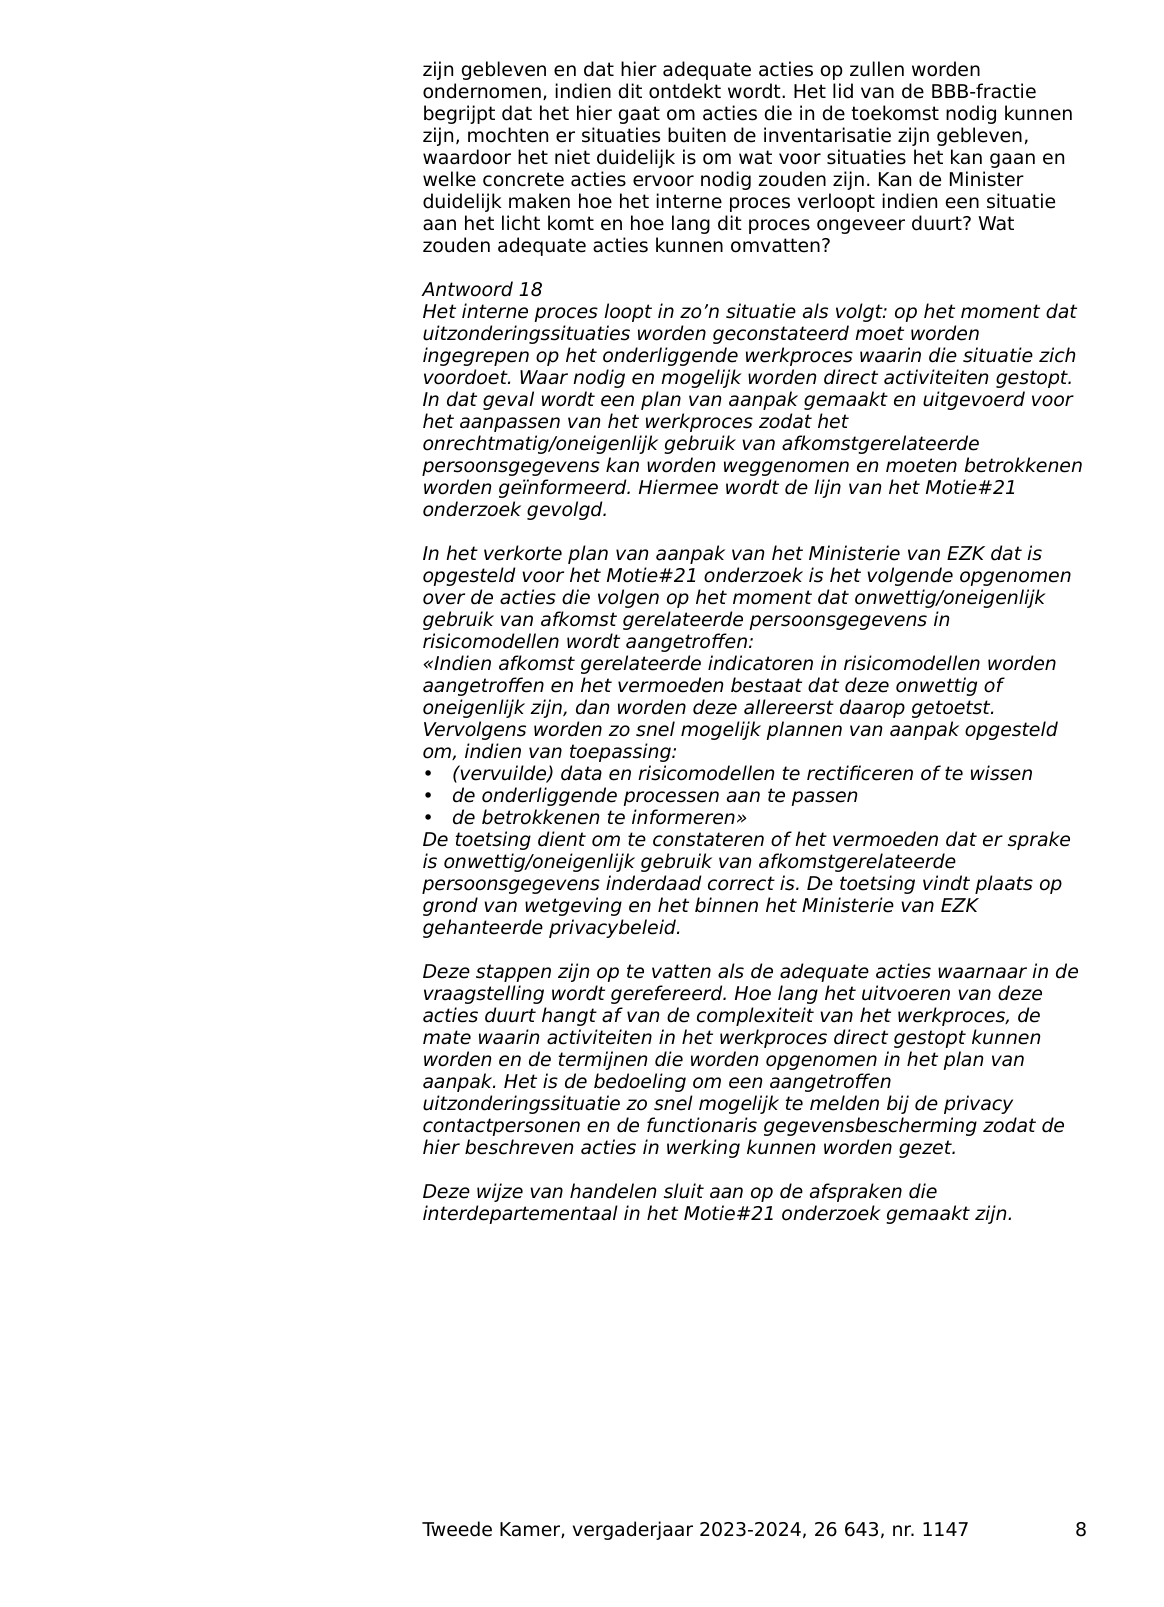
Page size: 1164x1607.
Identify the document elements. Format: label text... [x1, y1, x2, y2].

text Antwoord 18 [422, 279, 1087, 301]
text Deze wijze van handelen sluit aan op de afspraken die interdepartementaal in het Motie#21 onderzoek gemaakt zijn. [422, 1181, 1087, 1225]
text zijn gebleven en dat hier adequate acties op zullen worden ondernomen, indien dit ontdekt wordt. Het lid van de BBB-fractie begrijpt dat het hier gaat om acties die in de toekomst nodig kunnen zijn, mochten er situaties buiten de inventarisatie zijn gebleven, waardoor het niet duidelijk is om wat voor situaties het kan gaan en welke concrete acties ervoor nodig zouden zijn. Kan de Minister duidelijk maken hoe het interne proces verloopt indien een situatie aan het licht komt en hoe lang dit proces ongeveer duurt? Wat zouden adequate acties kunnen omvatten? [422, 59, 1087, 257]
text Deze stappen zijn op te vatten als de adequate acties waarnaar in de vraagstelling wordt gerefereerd. Hoe lang het uitvoeren van deze acties duurt hangt af van de complexiteit van het werkproces, de mate waarin activiteiten in het werkproces direct gestopt kunnen worden en de termijnen die worden opgenomen in het plan van aanpak. Het is de bedoeling om een aangetroffen uitzonderingssituatie zo snel mogelijk te melden bij de privacy contactpersonen en de functionaris gegevensbescherming zodat de hier beschreven acties in werking kunnen worden gezet. [422, 961, 1087, 1159]
text Het interne proces loopt in zo’n situatie als volgt: op het moment dat uitzonderingssituaties worden geconstateerd moet worden ingegrepen op het onderliggende werkproces waarin die situatie zich voordoet. Waar nodig en mogelijk worden direct activiteiten gestopt. In dat geval wordt een plan van aanpak gemaakt en uitgevoerd voor het aanpassen van het werkproces zodat het onrechtmatig/oneigenlijk gebruik van afkomstgerelateerde persoonsgegevens kan worden weggenomen en moeten betrokkenen worden geïnformeerd. Hiermee wordt de lijn van het Motie#21 onderzoek gevolgd. [422, 301, 1087, 521]
text • (vervuilde) data en risicomodellen te rectificeren of te wissen [422, 763, 1087, 785]
text • de onderliggende processen aan te passen [422, 785, 1087, 807]
text De toetsing dient om te constateren of het vermoeden dat er sprake is onwettig/oneigenlijk gebruik van afkomstgerelateerde persoonsgegevens inderdaad correct is. De toetsing vindt plaats op grond van wetgeving en het binnen het Ministerie van EZK gehanteerde privacybeleid. [422, 829, 1087, 939]
text • de betrokkenen te informeren» [422, 807, 1087, 829]
text In het verkorte plan van aanpak van het Ministerie van EZK dat is opgesteld voor het Motie#21 onderzoek is het volgende opgenomen over de acties die volgen op het moment dat onwettig/oneigenlijk gebruik van afkomst gerelateerde persoonsgegevens in risicomodellen wordt aangetroffen: [422, 543, 1087, 653]
text «Indien afkomst gerelateerde indicatoren in risicomodellen worden aangetroffen en het vermoeden bestaat dat deze onwettig of oneigenlijk zijn, dan worden deze allereerst daarop getoetst. Vervolgens worden zo snel mogelijk plannen van aanpak opgesteld om, indien van toepassing: [422, 653, 1087, 763]
